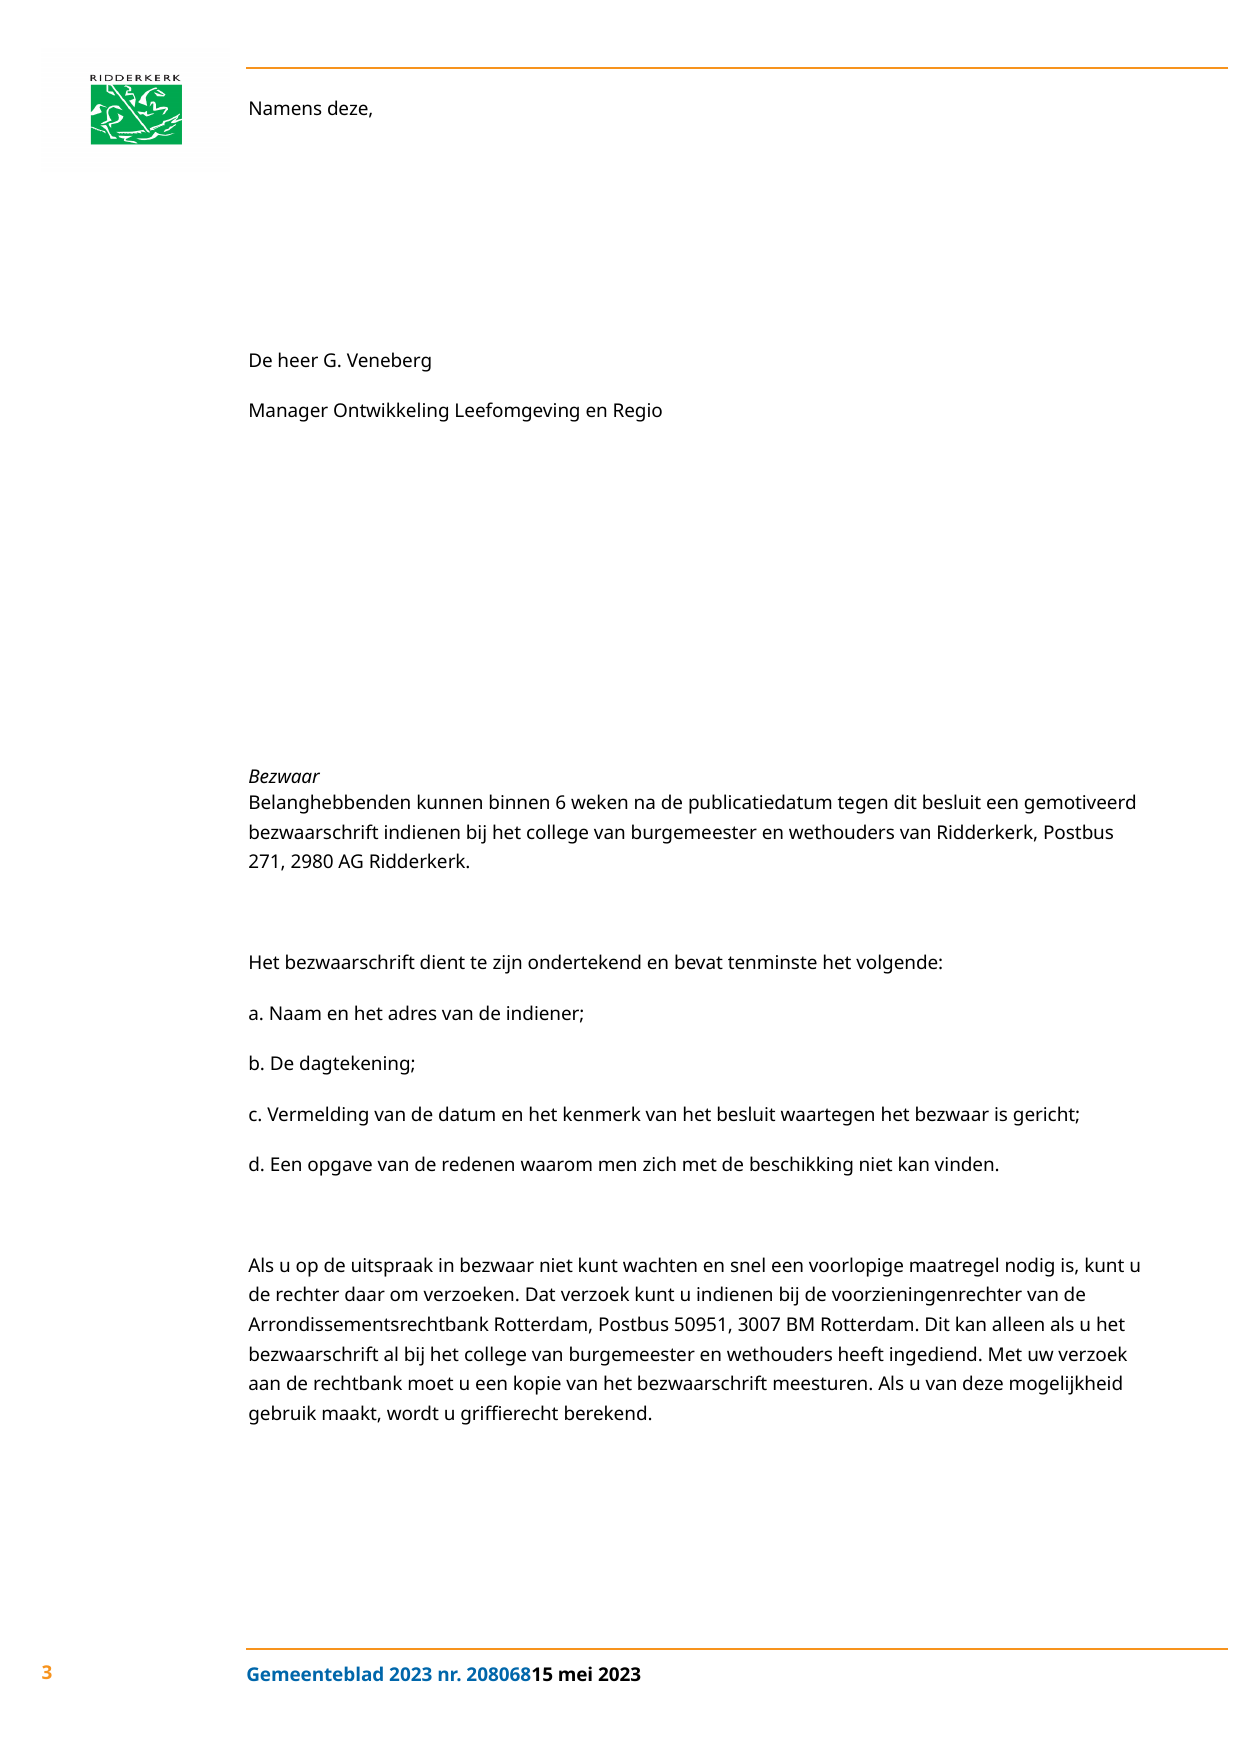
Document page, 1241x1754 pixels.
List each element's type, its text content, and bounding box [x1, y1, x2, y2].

text Manager Ontwikkeling Leefomgeving en Regio [248, 397, 1152, 423]
text De heer G. Veneberg [248, 347, 1152, 373]
text Het bezwaarschrift dient te zijn ondertekend en bevat tenminste het volgende: [248, 949, 1152, 975]
text Belanghebbenden kunnen binnen 6 weken na de publicatiedatum tegen dit besluit een gemotiveerd bezwaarschrift indienen bij het college van burgemeester en wethouders van Ridderkerk, Postbus 271, 2980 AG Ridderkerk. [248, 789, 1152, 874]
text c. Vermelding van de datum en het kenmerk van het besluit waartegen het bezwaar is gericht; [248, 1101, 1152, 1126]
text a. Naam en het adres van de indiener; [248, 1000, 1152, 1026]
text Bezwaar [248, 764, 1152, 789]
text b. De dagtekening; [248, 1050, 1152, 1076]
picture [41, 47, 231, 172]
text Als u op de uitspraak in bezwaar niet kunt wachten en snel een voorlopige maatregel nodig is, kunt u de rechter daar om verzoeken. Dat verzoek kunt u indienen bij de voorzieningenrechter van de Arrondissementsrechtbank Rotterdam, Postbus 50951, 3007 BM Rotterdam. Dit kan alleen als u het bezwaarschrift al bij het college van burgemeester en wethouders heeft ingediend. Met uw verzoek aan de rechtbank moet u een kopie van het bezwaarschrift meesturen. Als u van deze mogelijkheid gebruik maakt, wordt u griffierecht berekend. [248, 1252, 1152, 1426]
text d. Een opgave van de redenen waarom men zich met de beschikking niet kan vinden. [248, 1151, 1152, 1177]
text Namens deze, [248, 95, 1152, 121]
